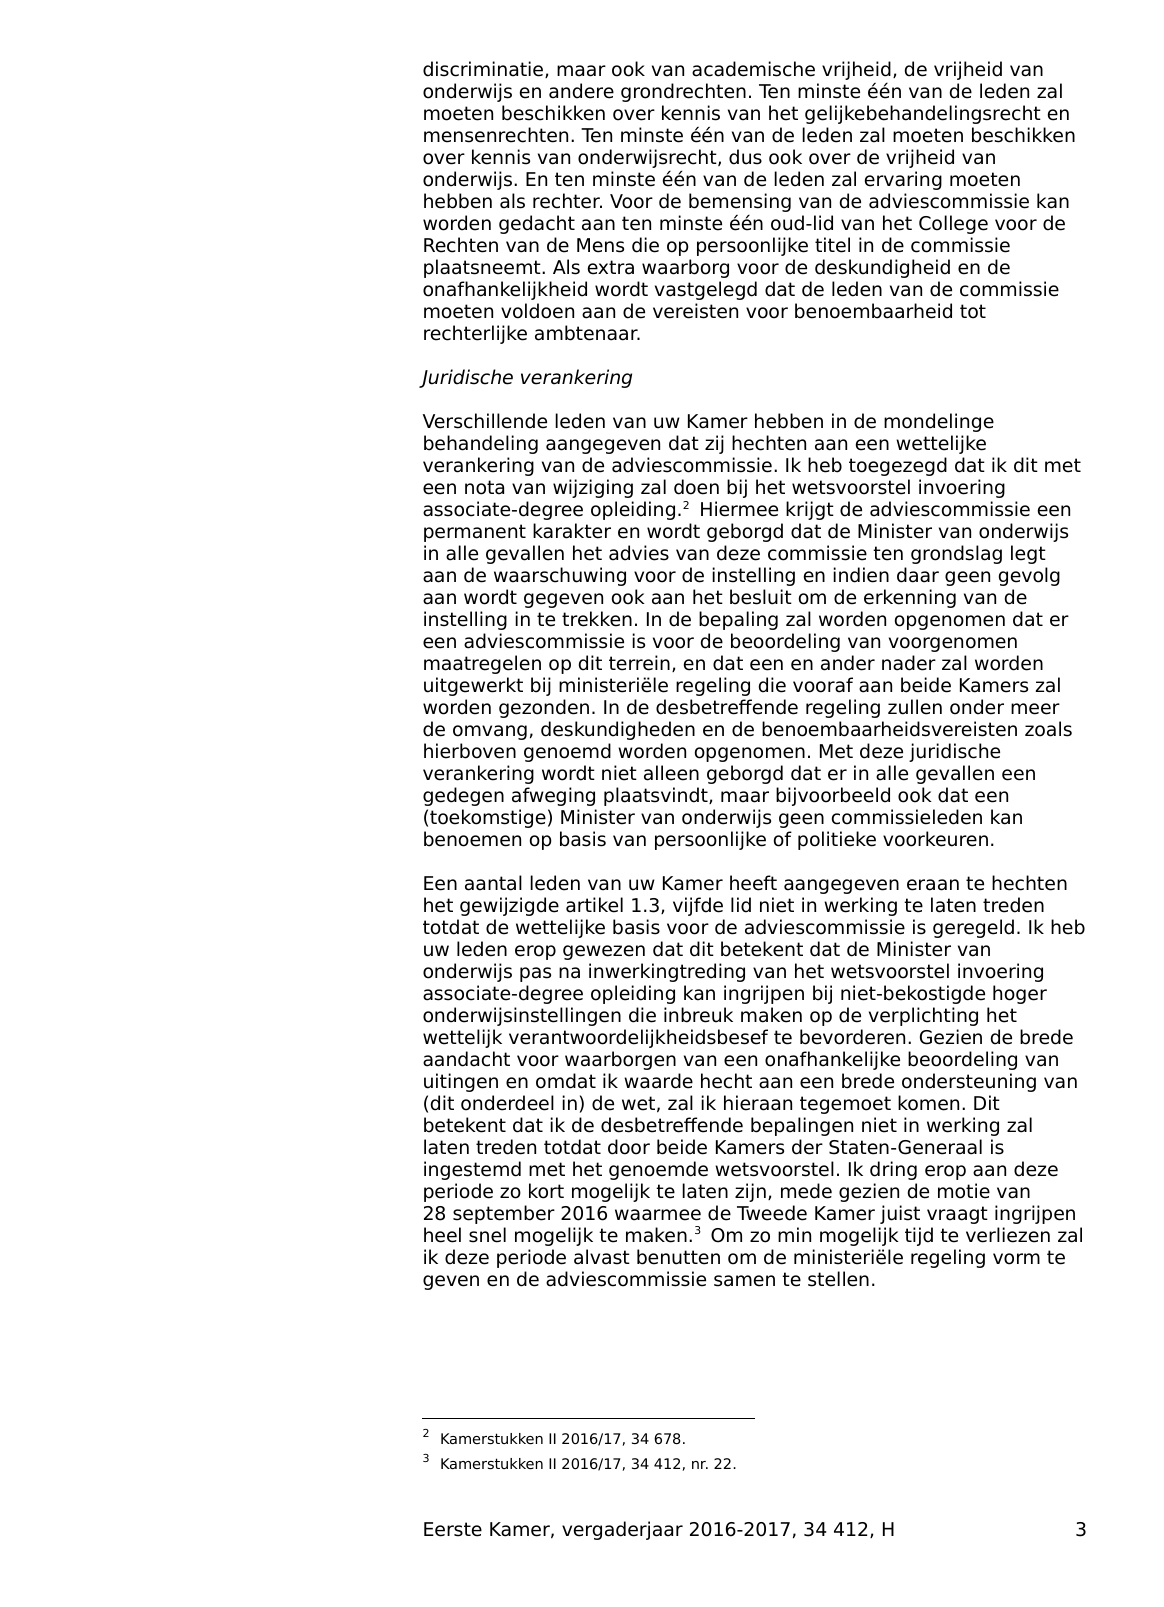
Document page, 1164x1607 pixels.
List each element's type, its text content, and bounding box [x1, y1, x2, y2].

subtitle Juridische verankering [422, 367, 1087, 389]
text Verschillende leden van uw Kamer hebben in de mondelinge behandeling aangegeven dat zij hechten aan een wettelijke verankering van de adviescommissie. Ik heb toegezegd dat ik dit met een nota van wijziging zal doen bij het wetsvoorstel invoering associate-degree opleiding. Hiermee krijgt de adviescommissie een permanent karakter en wordt geborgd dat de Minister van onderwijs in alle gevallen het advies van deze commissie ten grondslag legt aan de waarschuwing voor de instelling en indien daar geen gevolg aan wordt gegeven ook aan het besluit om de erkenning van de instelling in te trekken. In de bepaling zal worden opgenomen dat er een adviescommissie is voor de beoordeling van voorgenomen maatregelen op dit terrein, en dat een en ander nader zal worden uitgewerkt bij ministeriële regeling die vooraf aan beide Kamers zal worden gezonden. In de desbetreffende regeling zullen onder meer de omvang, deskundigheden en de benoembaarheidsvereisten zoals hierboven genoemd worden opgenomen. Met deze juridische verankering wordt niet alleen geborgd dat er in alle gevallen een gedegen afweging plaatsvindt, maar bijvoorbeeld ook dat een (toekomstige) Minister van onderwijs geen commissieleden kan benoemen op basis van persoonlijke of politieke voorkeuren. [422, 411, 1087, 851]
text discriminatie, maar ook van academische vrijheid, de vrijheid van onderwijs en andere grondrechten. Ten minste één van de leden zal moeten beschikken over kennis van het gelijkebehandelingsrecht en mensenrechten. Ten minste één van de leden zal moeten beschikken over kennis van onderwijsrecht, dus ook over de vrijheid van onderwijs. En ten minste één van de leden zal ervaring moeten hebben als rechter. Voor de bemensing van de adviescommissie kan worden gedacht aan ten minste één oud-lid van het College voor de Rechten van de Mens die op persoonlijke titel in de commissie plaatsneemt. Als extra waarborg voor de deskundigheid en de onafhankelijkheid wordt vastgelegd dat de leden van de commissie moeten voldoen aan de vereisten voor benoembaarheid tot rechterlijke ambtenaar. [422, 59, 1087, 345]
text Een aantal leden van uw Kamer heeft aangegeven eraan te hechten het gewijzigde artikel 1.3, vijfde lid niet in werking te laten treden totdat de wettelijke basis voor de adviescommissie is geregeld. Ik heb uw leden erop gewezen dat dit betekent dat de Minister van onderwijs pas na inwerkingtreding van het wetsvoorstel invoering associate-degree opleiding kan ingrijpen bij niet-bekostigde hoger onderwijsinstellingen die inbreuk maken op de verplichting het wettelijk verantwoordelijkheidsbesef te bevorderen. Gezien de brede aandacht voor waarborgen van een onafhankelijke beoordeling van uitingen en omdat ik waarde hecht aan een brede ondersteuning van (dit onderdeel in) de wet, zal ik hieraan tegemoet komen. Dit betekent dat ik de desbetreffende bepalingen niet in werking zal laten treden totdat door beide Kamers der Staten-Generaal is ingestemd met het genoemde wetsvoorstel. Ik dring erop aan deze periode zo kort mogelijk te laten zijn, mede gezien de motie van 28 september 2016 waarmee de Tweede Kamer juist vraagt ingrijpen heel snel mogelijk te maken. Om zo min mogelijk tijd te verliezen zal ik deze periode alvast benutten om de ministeriële regeling vorm te geven en de adviescommissie samen te stellen. [422, 873, 1087, 1291]
text Kamerstukken II 2016/17, 34 678. [422, 1427, 1087, 1449]
text Kamerstukken II 2016/17, 34 412, nr. 22. [422, 1452, 1087, 1474]
